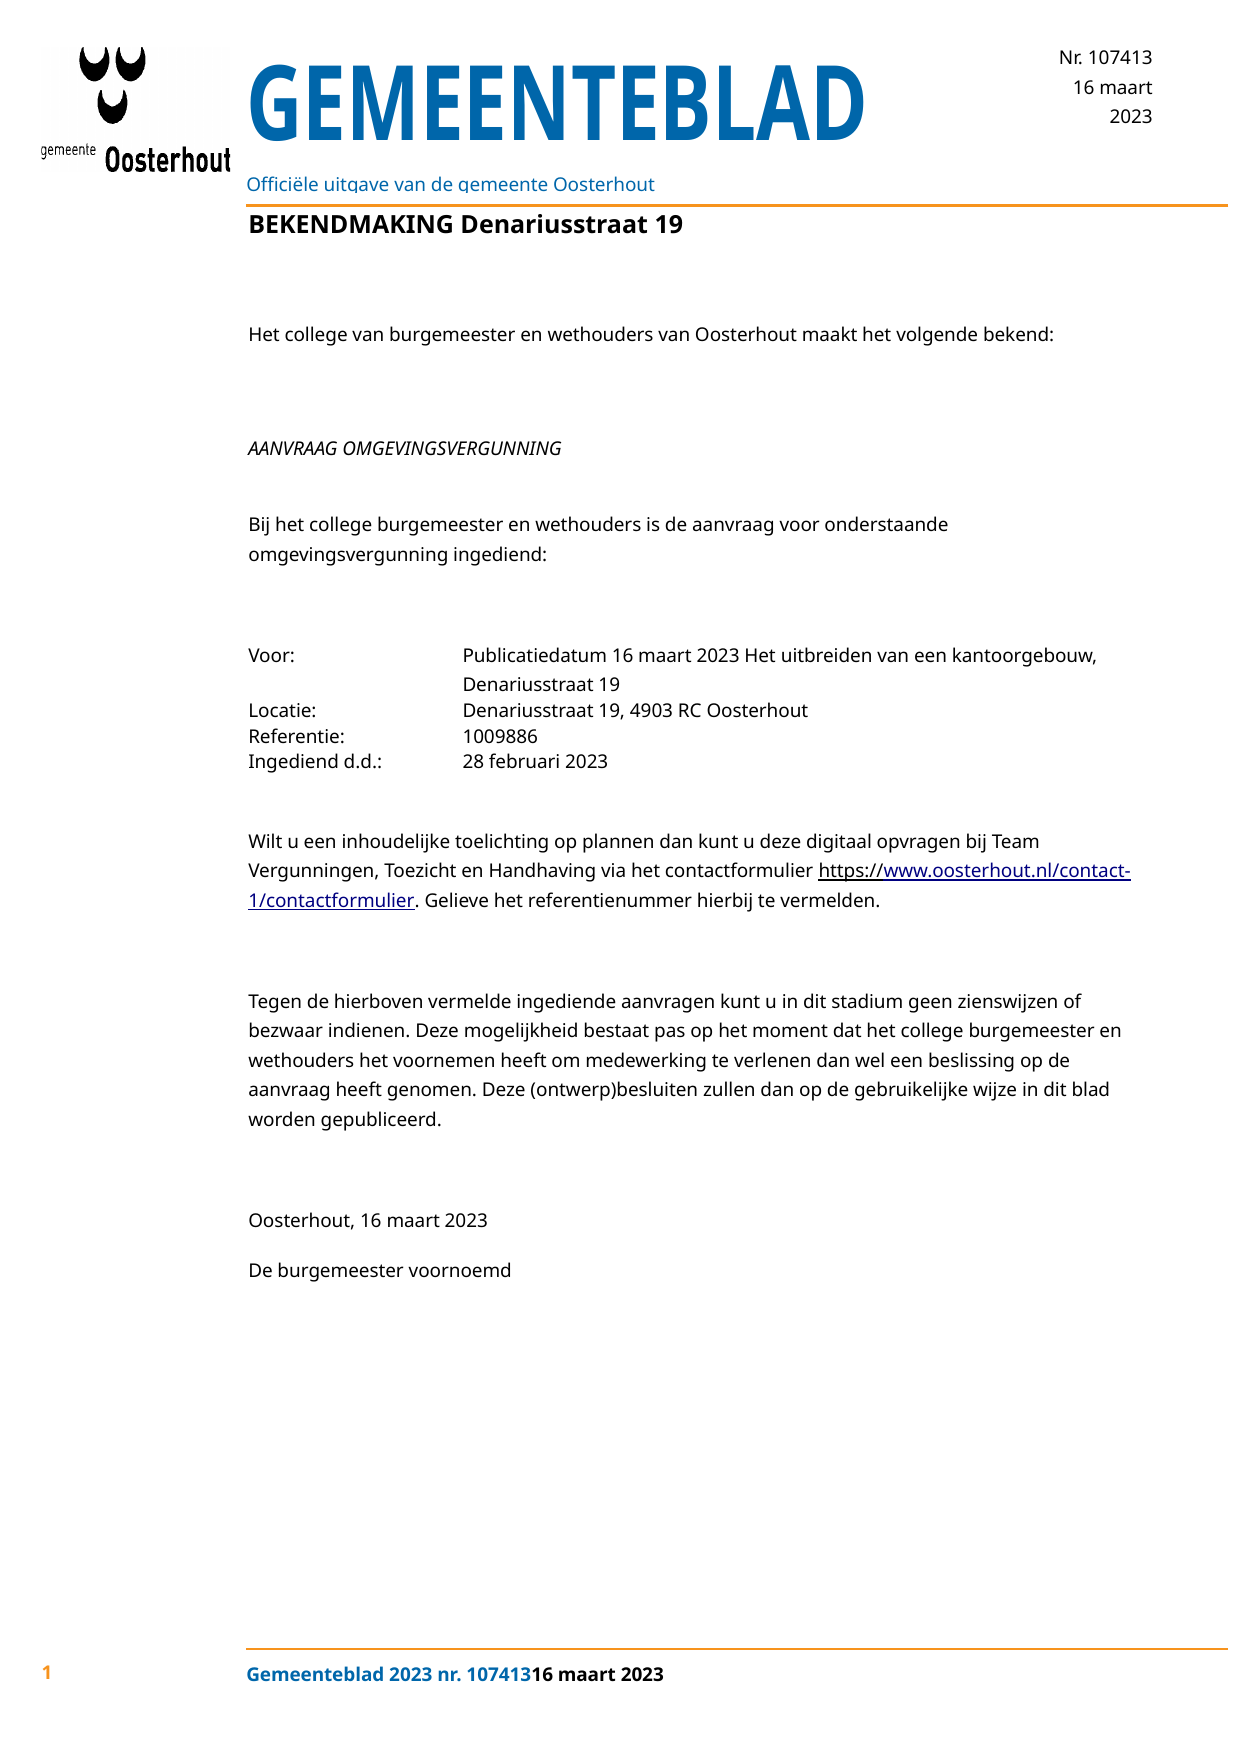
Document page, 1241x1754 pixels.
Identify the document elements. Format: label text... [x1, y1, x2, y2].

table_cell Ingediend d.d.: [248, 749, 462, 774]
table_cell Locatie: [248, 697, 462, 723]
text Het college van burgemeester en wethouders van Oosterhout maakt het volgende bekend: [248, 321, 1152, 346]
text De burgemeester voornoemd [248, 1257, 1152, 1283]
picture [41, 47, 231, 172]
table_cell Referentie: [248, 723, 462, 748]
table_cell 28 februari 2023 [462, 749, 1152, 774]
text AANVRAAG OMGEVINGSVERGUNNING [248, 435, 1152, 461]
text BEKENDMAKING Denariusstraat 19 [248, 207, 1152, 241]
text Wilt u een inhoudelijke toelichting op plannen dan kunt u deze digitaal opvragen bij Team Vergunningen, Toezicht en Handhaving via het contactformulier https://www.oosterhout.nl/contact-1/contactformulier. Gelieve het referentienummer hierbij te vermelden. [248, 828, 1152, 913]
text Oosterhout, 16 maart 2023 [248, 1207, 1152, 1233]
text Tegen de hierboven vermelde ingediende aanvragen kunt u in dit stadium geen zienswijzen of bezwaar indienen. Deze mogelijkheid bestaat pas op het moment dat het college burgemeester en wethouders het voornemen heeft om medewerking te verlenen dan wel een beslissing op de aanvraag heeft genomen. Deze (ontwerp)besluiten zullen dan op de gebruikelijke wijze in dit blad worden gepubliceerd. [248, 988, 1152, 1132]
table_cell Denariusstraat 19, 4903 RC Oosterhout [462, 697, 1152, 723]
text Bij het college burgemeester en wethouders is de aanvraag voor onderstaande omgevingsvergunning ingediend: [248, 511, 1152, 567]
table_header Publicatiedatum 16 maart 2023 Het uitbreiden van een kantoorgebouw, Denariusstraat 19 [462, 642, 1152, 697]
table_header Voor: [248, 642, 462, 697]
table_cell 1009886 [462, 723, 1152, 748]
